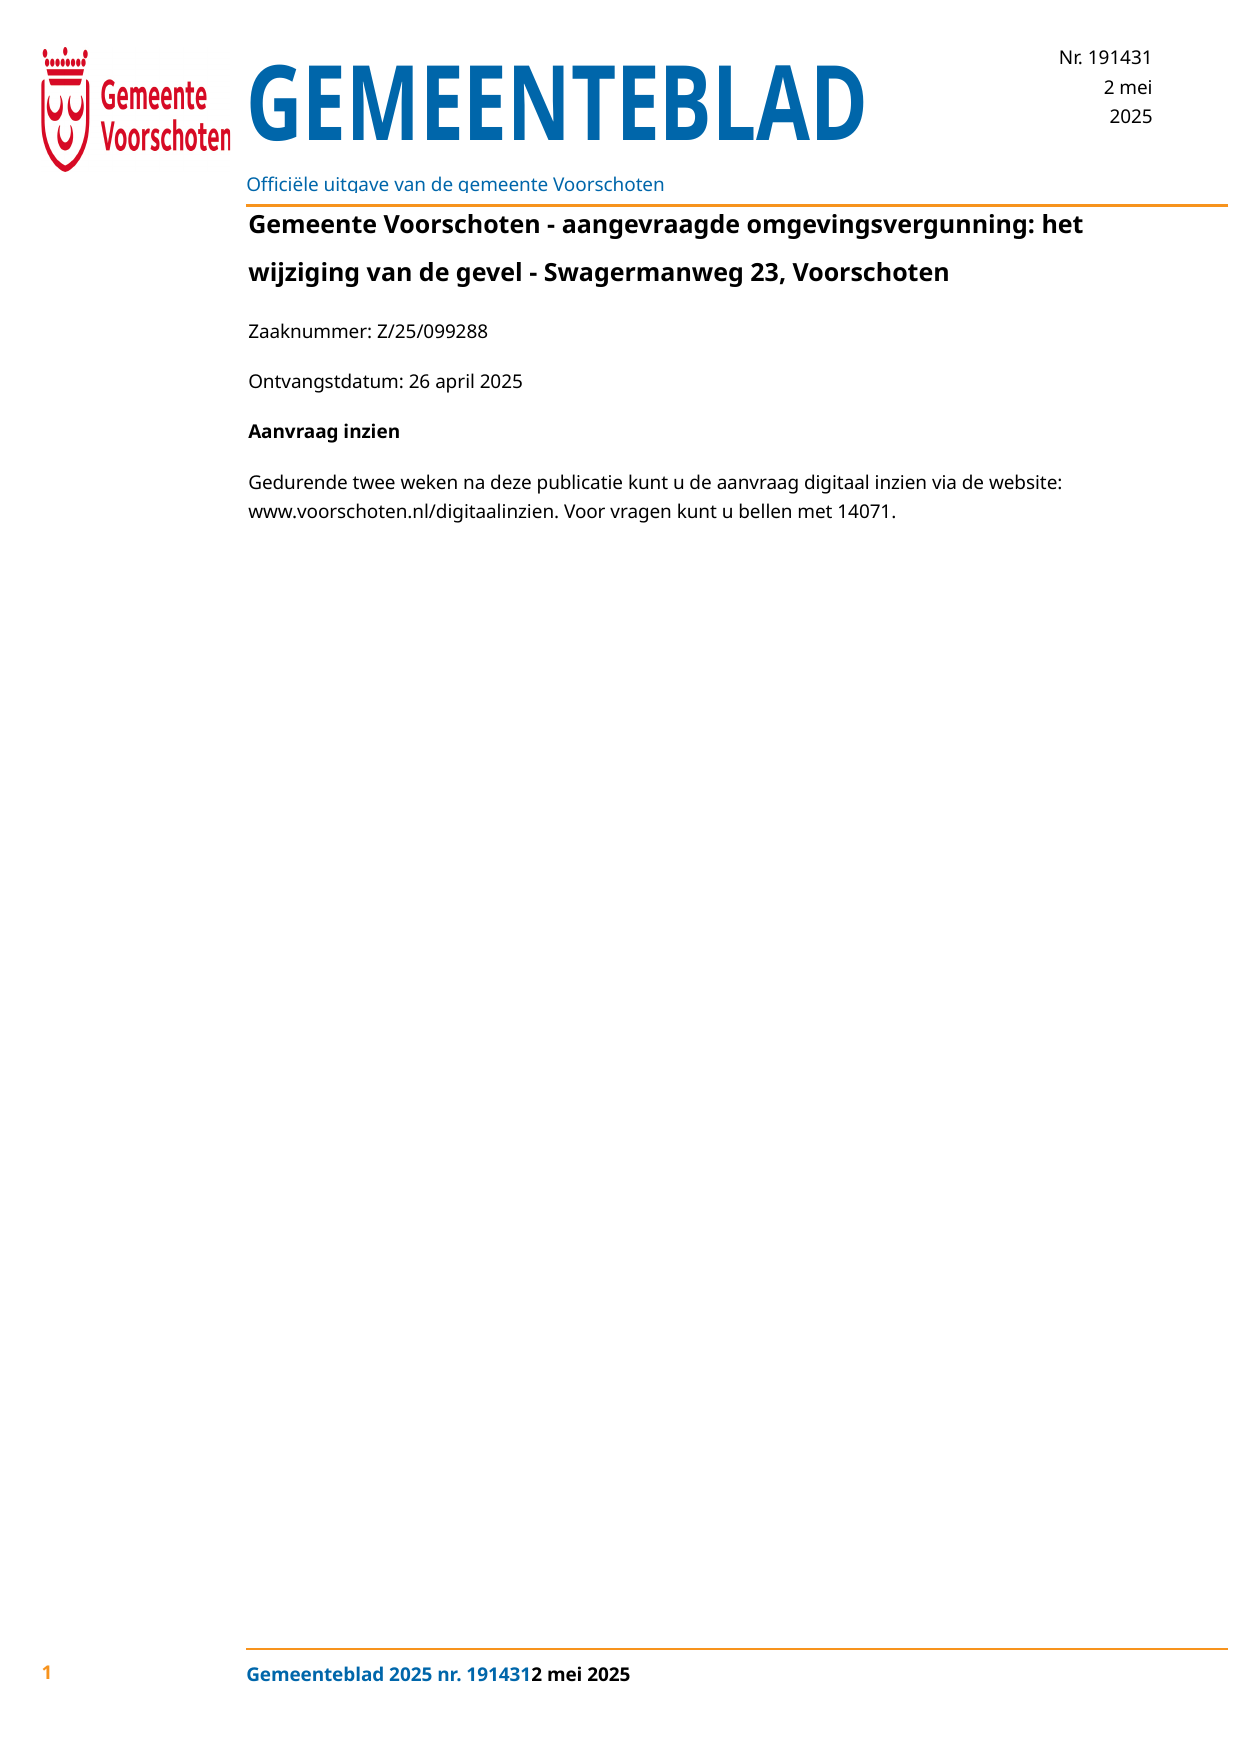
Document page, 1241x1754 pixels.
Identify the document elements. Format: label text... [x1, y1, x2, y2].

text Zaaknummer: Z/25/099288 [248, 318, 1152, 344]
text Aanvraag inzien [248, 419, 1152, 444]
text Gedurende twee weken na deze publicatie kunt u de aanvraag digitaal inzien via de website: www.voorschoten.nl/digitaalinzien. Voor vragen kunt u bellen met 14071. [248, 469, 1152, 524]
text Ontvangstdatum: 26 april 2025 [248, 368, 1152, 394]
text Gemeente Voorschoten - aangevraagde omgevingsvergunning: het wijziging van de gevel - Swagermanweg 23, Voorschoten [248, 207, 1152, 288]
picture [41, 47, 231, 172]
